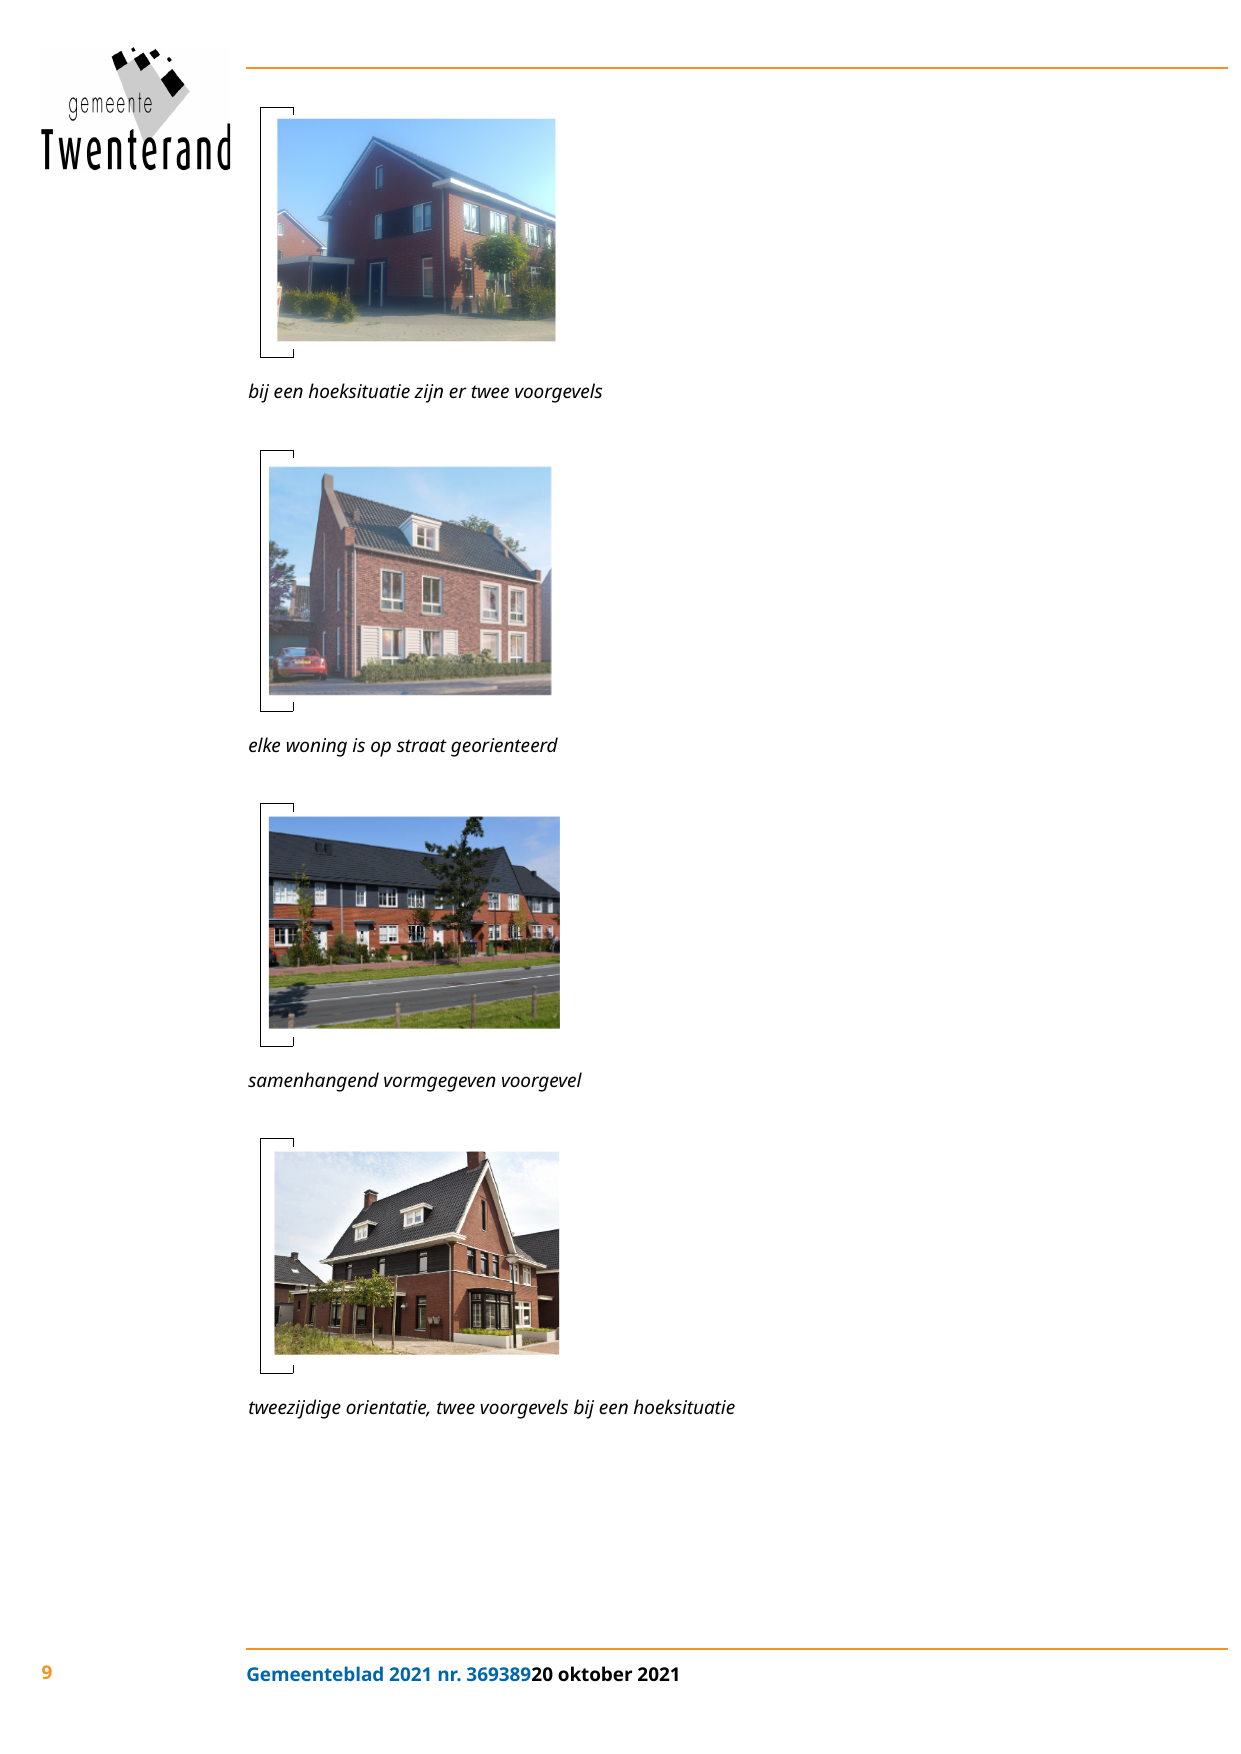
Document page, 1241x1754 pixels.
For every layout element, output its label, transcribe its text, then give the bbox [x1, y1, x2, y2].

picture [268, 458, 565, 702]
text samenhangend vormgegeven voorgevel [248, 1067, 1152, 1093]
text tweezijdige orientatie, twee voorgevels bij een hoeksituatie [248, 1394, 1152, 1420]
picture [41, 47, 231, 172]
picture [268, 1147, 565, 1365]
text bij een hoeksituatie zijn er twee voorgevels [248, 379, 1152, 404]
picture [268, 115, 565, 349]
text elke woning is op straat georienteerd [248, 732, 1152, 758]
picture [268, 812, 565, 1037]
